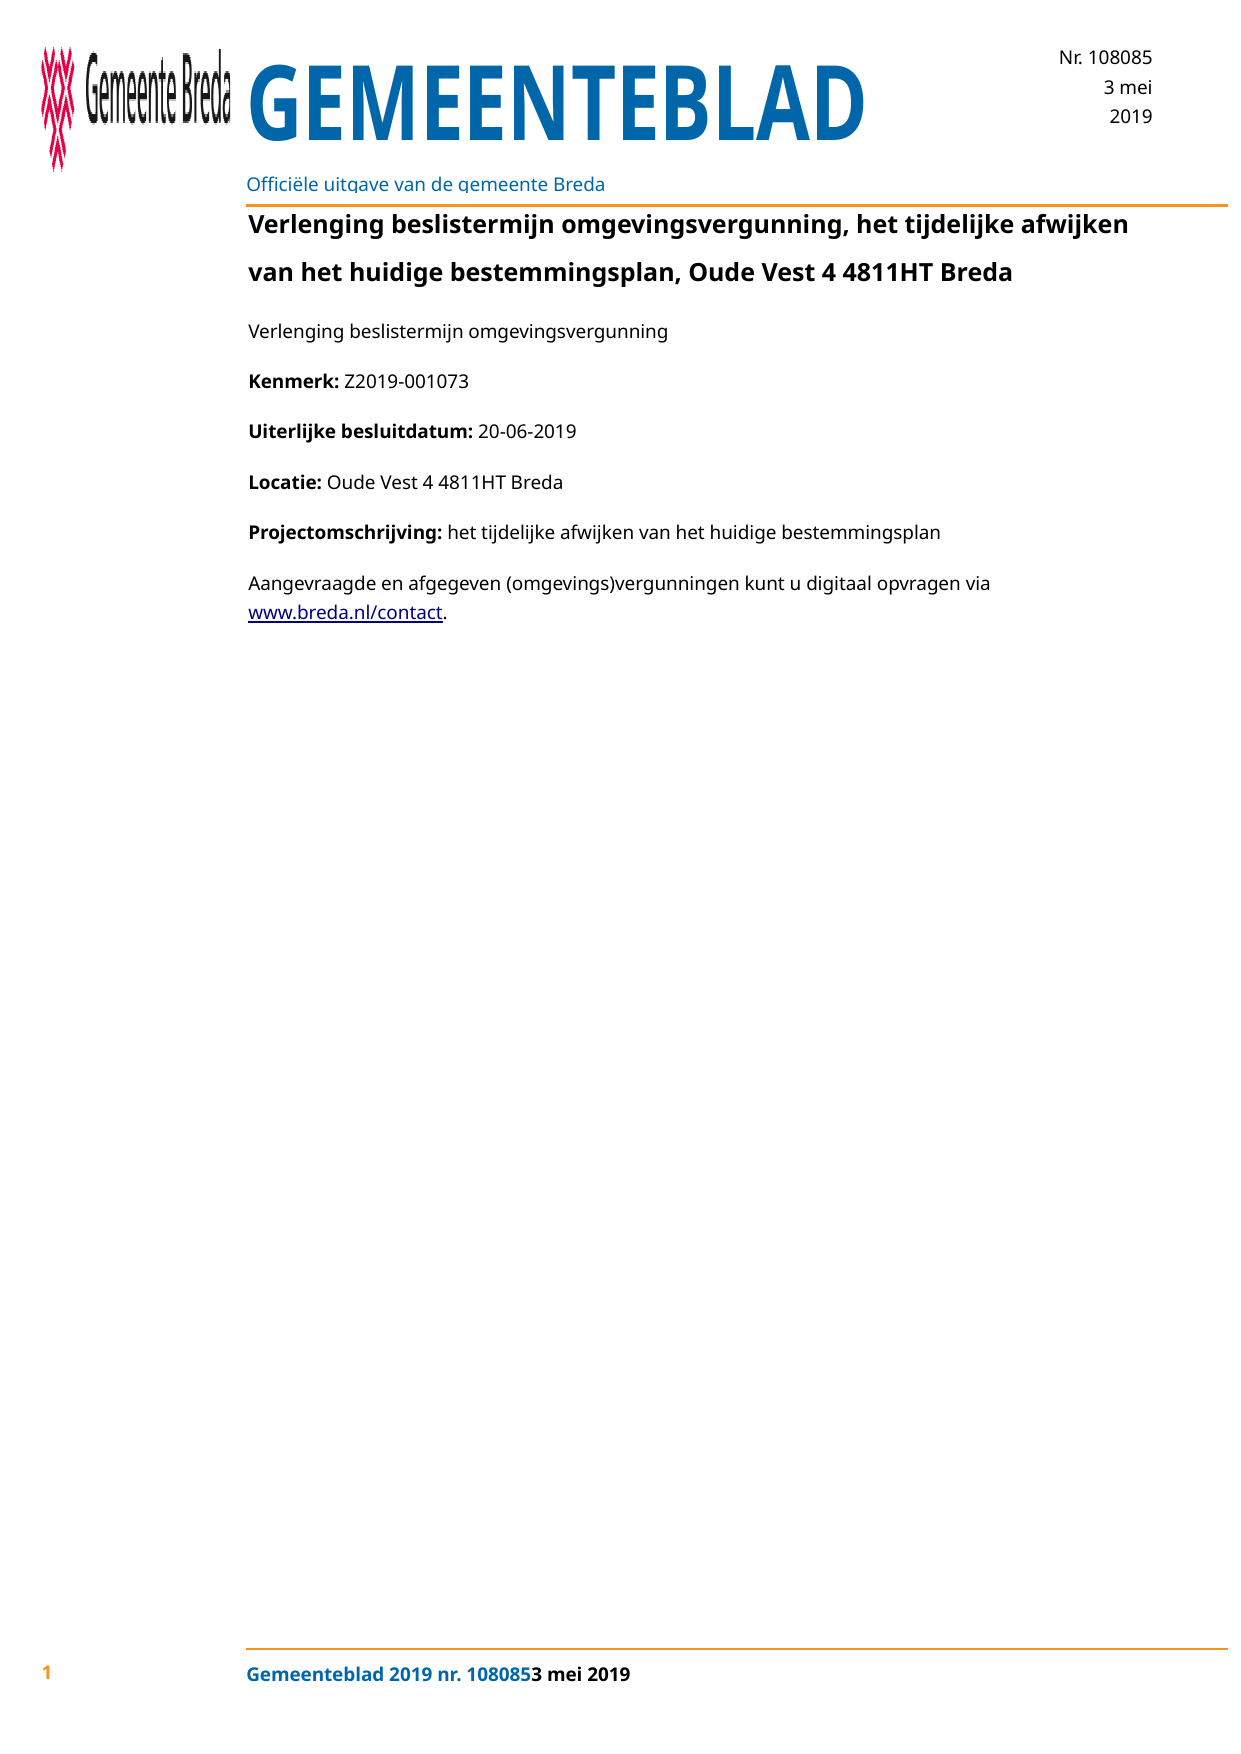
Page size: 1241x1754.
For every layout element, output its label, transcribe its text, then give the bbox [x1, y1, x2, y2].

text Aangevraagde en afgegeven (omgevings)vergunningen kunt u digitaal opvragen via www.breda.nl/contact. [248, 570, 1152, 625]
text Verlenging beslistermijn omgevingsvergunning, het tijdelijke afwijken van het huidige bestemmingsplan, Oude Vest 4 4811HT Breda [248, 207, 1152, 288]
text Verlenging beslistermijn omgevingsvergunning [248, 318, 1152, 344]
text Uiterlijke besluitdatum: 20-06-2019 [248, 419, 1152, 444]
text Kenmerk: Z2019-001073 [248, 368, 1152, 394]
text Projectomschrijving: het tijdelijke afwijken van het huidige bestemmingsplan [248, 519, 1152, 545]
text Locatie: Oude Vest 4 4811HT Breda [248, 469, 1152, 495]
picture [41, 47, 231, 172]
